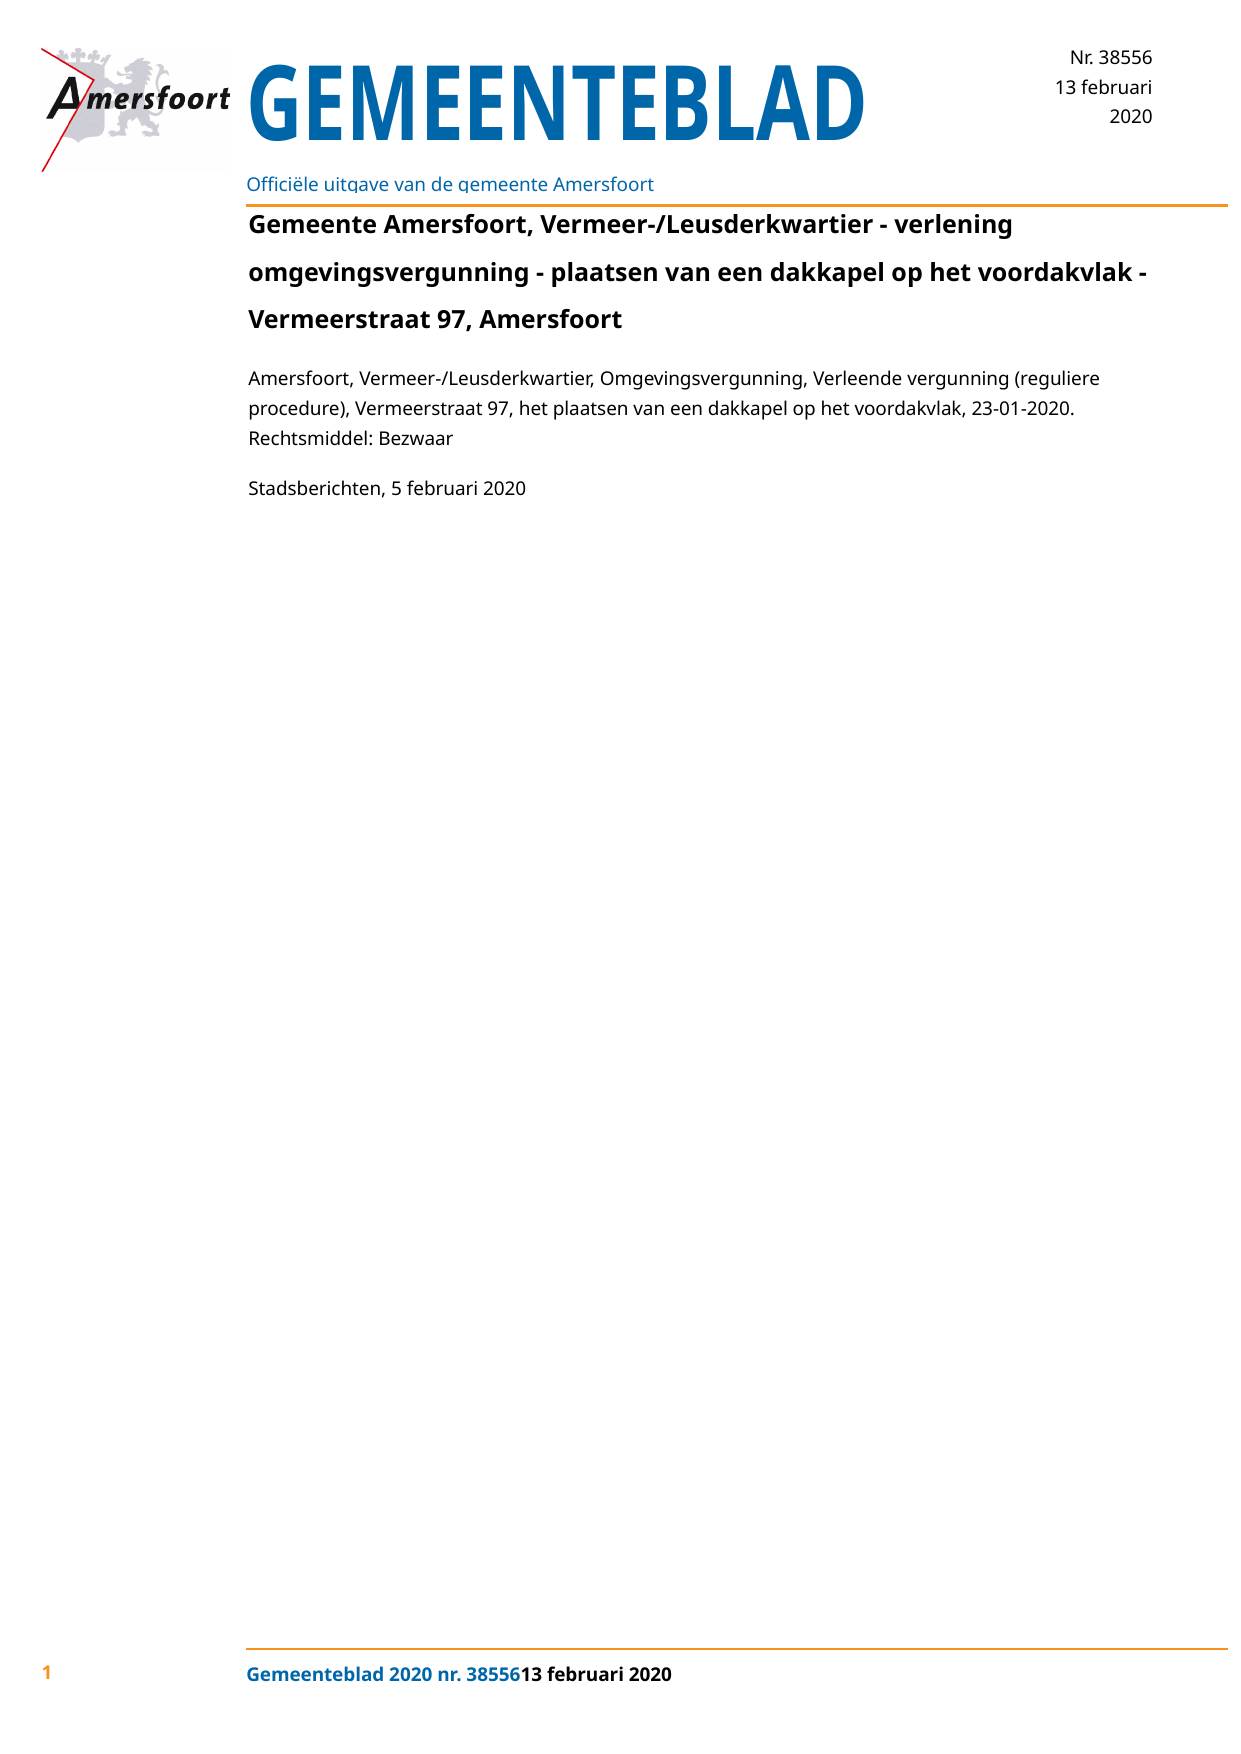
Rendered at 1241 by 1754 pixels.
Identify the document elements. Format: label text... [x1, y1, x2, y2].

text Stadsberichten, 5 februari 2020 [248, 475, 1152, 501]
picture [41, 47, 231, 172]
text Gemeente Amersfoort, Vermeer-/Leusderkwartier - verlening omgevingsvergunning - plaatsen van een dakkapel op het voordakvlak - Vermeerstraat 97, Amersfoort [248, 207, 1152, 336]
text Amersfoort, Vermeer-/Leusderkwartier, Omgevingsvergunning, Verleende vergunning (reguliere procedure), Vermeerstraat 97, het plaatsen van een dakkapel op het voordakvlak, 23-01-2020. Rechtsmiddel: Bezwaar [248, 366, 1152, 450]
